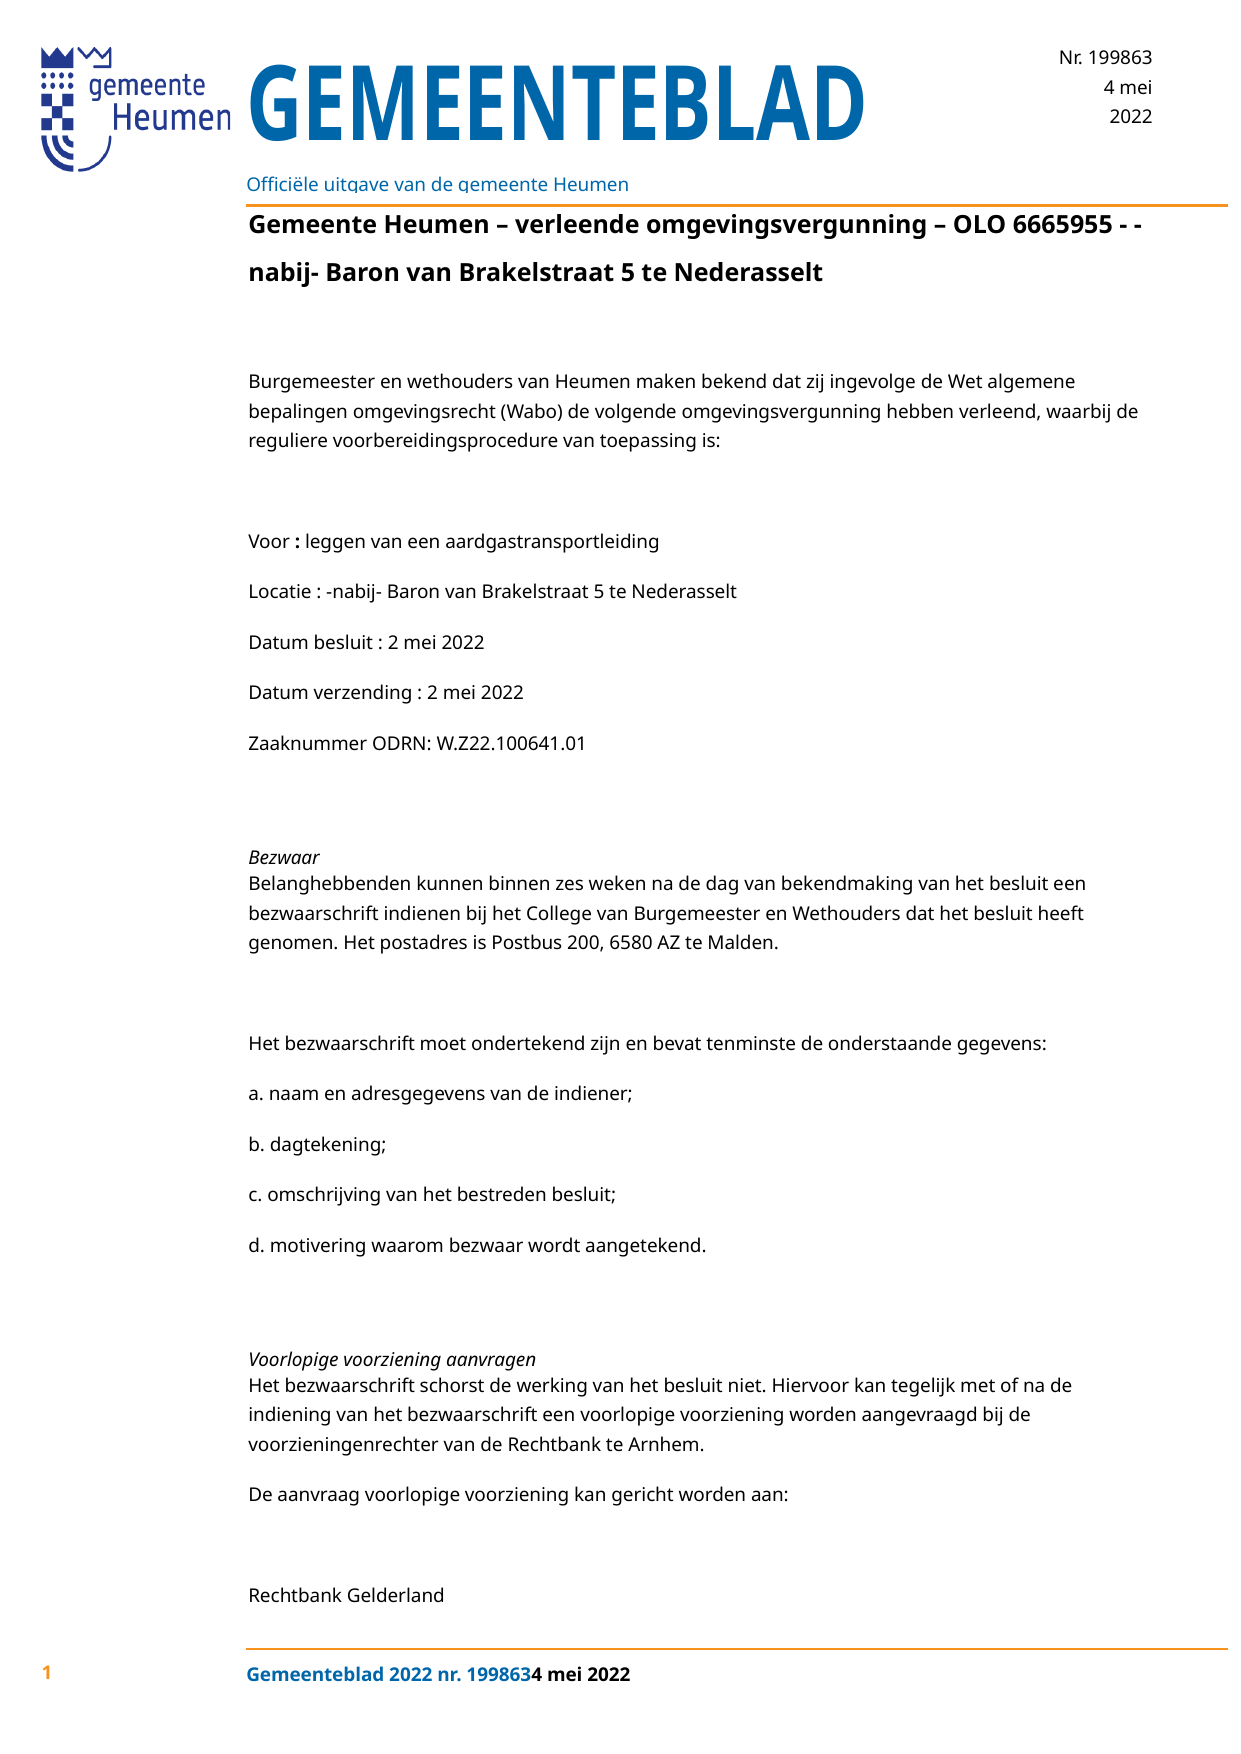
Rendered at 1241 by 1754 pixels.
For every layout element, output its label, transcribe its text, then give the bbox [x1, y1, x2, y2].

text Locatie : -nabij- Baron van Brakelstraat 5 te Nederasselt [248, 579, 1152, 604]
text Burgemeester en wethouders van Heumen maken bekend dat zij ingevolge de Wet algemene bepalingen omgevingsrecht (Wabo) de volgende omgevingsvergunning hebben verleend, waarbij de reguliere voorbereidingsprocedure van toepassing is: [248, 368, 1152, 453]
text d. motivering waarom bezwaar wordt aangetekend. [248, 1232, 1152, 1257]
text Bezwaar [248, 844, 1152, 870]
text Belanghebbenden kunnen binnen zes weken na de dag van bekendmaking van het besluit een bezwaarschrift indienen bij het College van Burgemeester en Wethouders dat het besluit heeft genomen. Het postadres is Postbus 200, 6580 AZ te Malden. [248, 870, 1152, 955]
text Datum verzending : 2 mei 2022 [248, 679, 1152, 705]
text Voor : leggen van een aardgastransportleiding [248, 528, 1152, 554]
text b. dagtekening; [248, 1131, 1152, 1157]
text Gemeente Heumen – verleende omgevingsvergunning – OLO 6665955 - -nabij- Baron van Brakelstraat 5 te Nederasselt [248, 207, 1152, 288]
text c. omschrijving van het bestreden besluit; [248, 1181, 1152, 1207]
text Voorlopige voorziening aanvragen [248, 1346, 1152, 1372]
text Datum besluit : 2 mei 2022 [248, 629, 1152, 655]
picture [41, 47, 231, 172]
text Zaaknummer ODRN: W.Z22.100641.01 [248, 730, 1152, 756]
text Het bezwaarschrift moet ondertekend zijn en bevat tenminste de onderstaande gegevens: [248, 1030, 1152, 1056]
text De aanvraag voorlopige voorziening kan gericht worden aan: [248, 1481, 1152, 1507]
text Het bezwaarschrift schorst de werking van het besluit niet. Hiervoor kan tegelijk met of na de indiening van het bezwaarschrift een voorlopige voorziening worden aangevraagd bij de voorzieningenrechter van de Rechtbank te Arnhem. [248, 1372, 1152, 1457]
text a. naam en adresgegevens van de indiener; [248, 1081, 1152, 1106]
text Rechtbank Gelderland [248, 1582, 1152, 1608]
